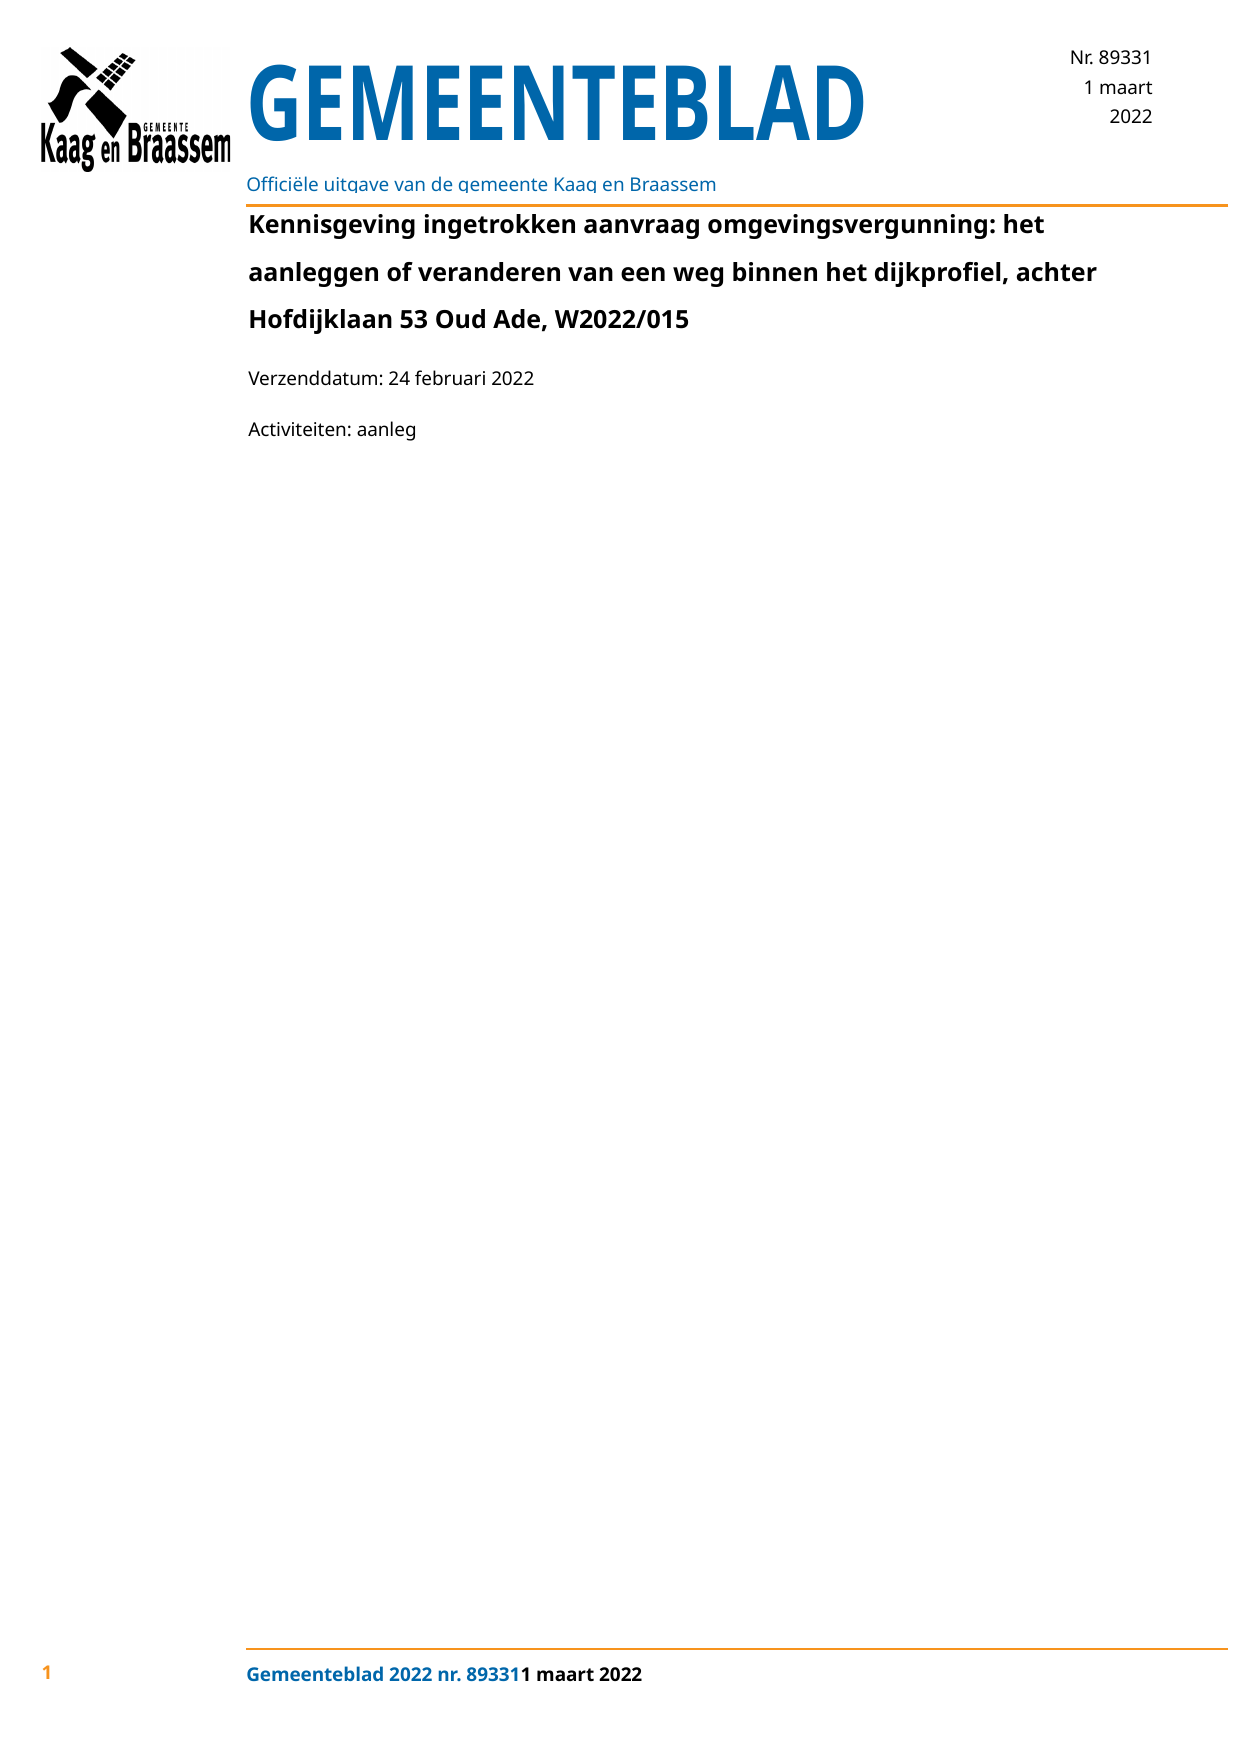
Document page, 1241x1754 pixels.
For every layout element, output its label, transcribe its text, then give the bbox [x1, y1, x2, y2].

picture [41, 47, 231, 172]
text Verzenddatum: 24 februari 2022 [248, 366, 1152, 391]
text Kennisgeving ingetrokken aanvraag omgevingsvergunning: het aanleggen of veranderen van een weg binnen het dijkprofiel, achter Hofdijklaan 53 Oud Ade, W2022/015 [248, 207, 1152, 336]
text Activiteiten: aanleg [248, 416, 1152, 442]
